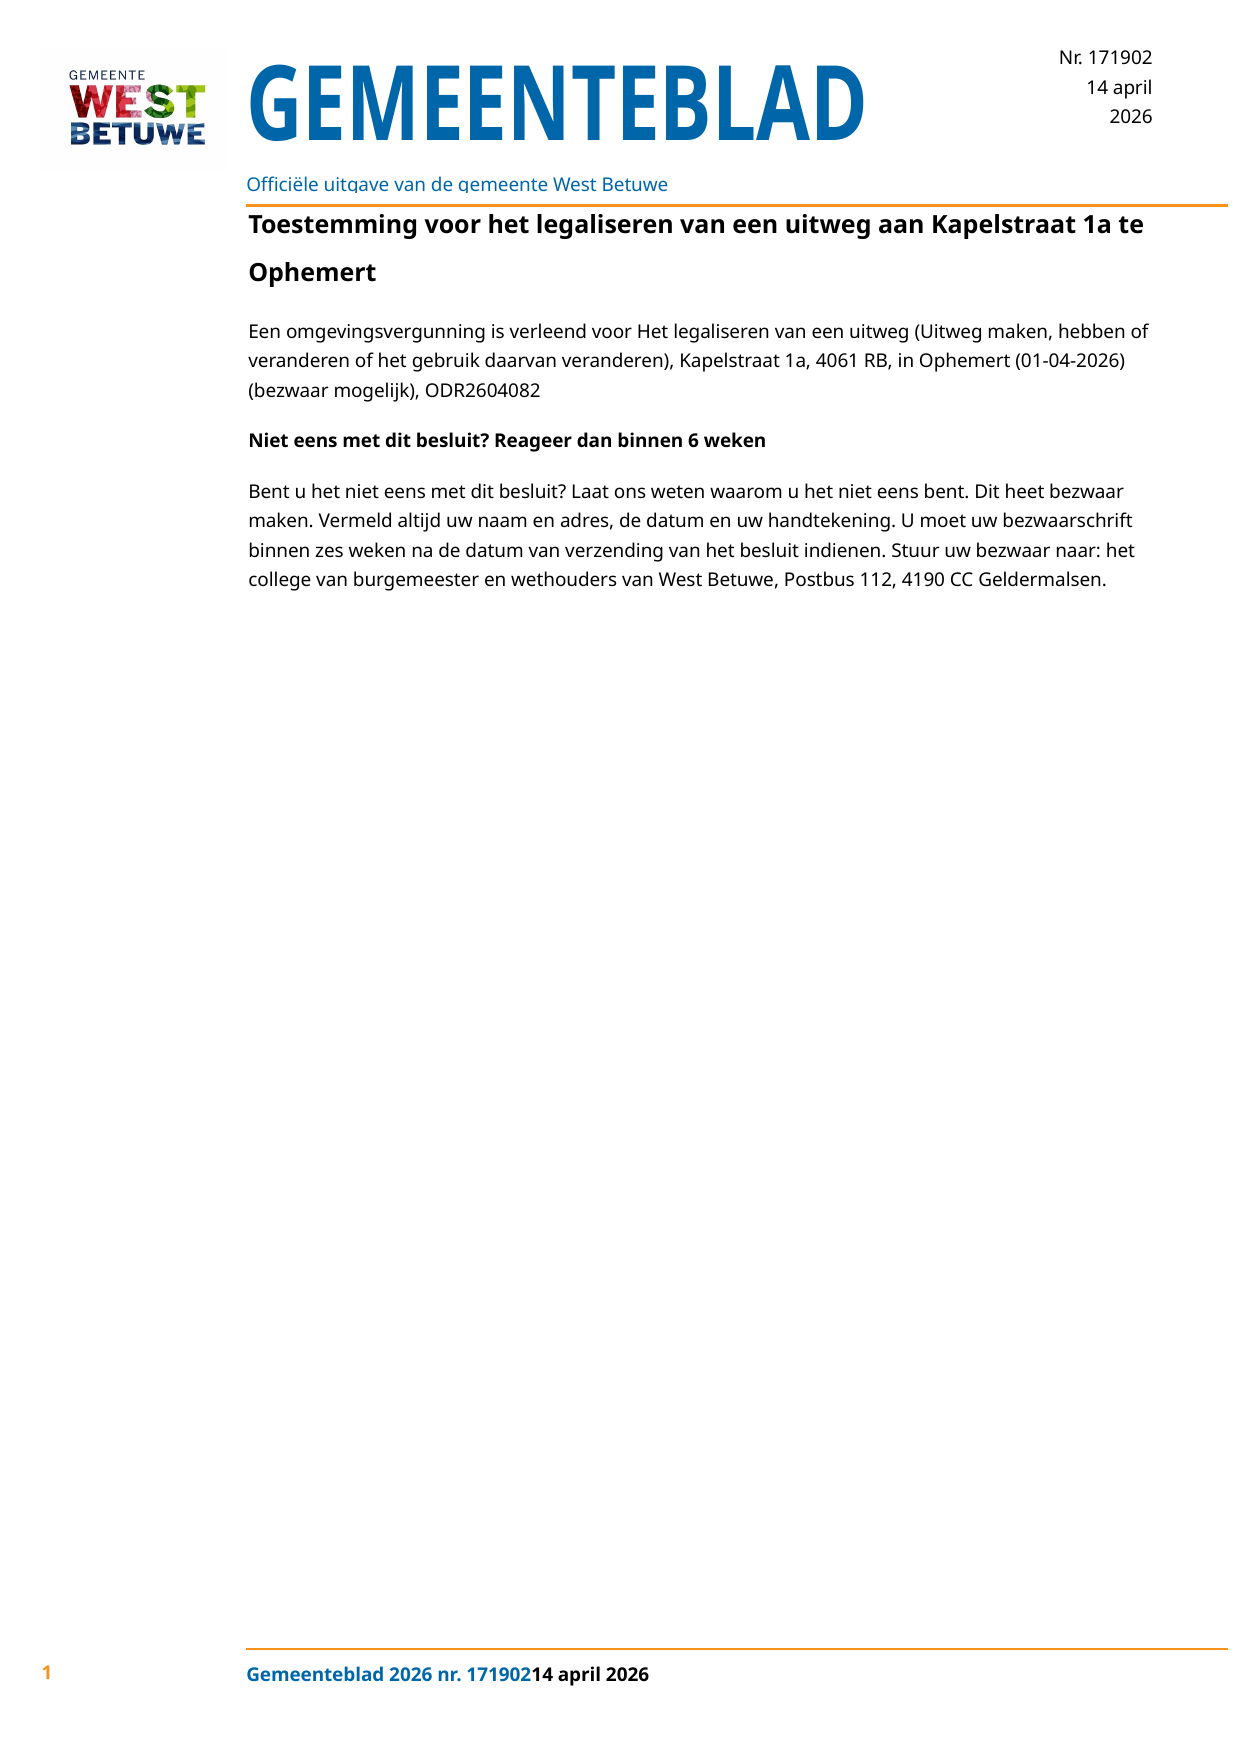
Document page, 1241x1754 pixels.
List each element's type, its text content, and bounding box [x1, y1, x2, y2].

text Toestemming voor het legaliseren van een uitweg aan Kapelstraat 1a te Ophemert [248, 207, 1152, 288]
text Bent u het niet eens met dit besluit? Laat ons weten waarom u het niet eens bent. Dit heet bezwaar maken. Vermeld altijd uw naam en adres, de datum en uw handtekening. U moet uw bezwaarschrift binnen zes weken na de datum van verzending van het besluit indienen. Stuur uw bezwaar naar: het college van burgemeester en wethouders van West Betuwe, Postbus 112, 4190 CC Geldermalsen. [248, 478, 1152, 592]
text Niet eens met dit besluit? Reageer dan binnen 6 weken [248, 427, 1152, 453]
text Een omgevingsvergunning is verleend voor Het legaliseren van een uitweg (Uitweg maken, hebben of veranderen of het gebruik daarvan veranderen), Kapelstraat 1a, 4061 RB, in Ophemert (01-04-2026) (bezwaar mogelijk), ODR2604082 [248, 318, 1152, 403]
picture [41, 47, 231, 172]
